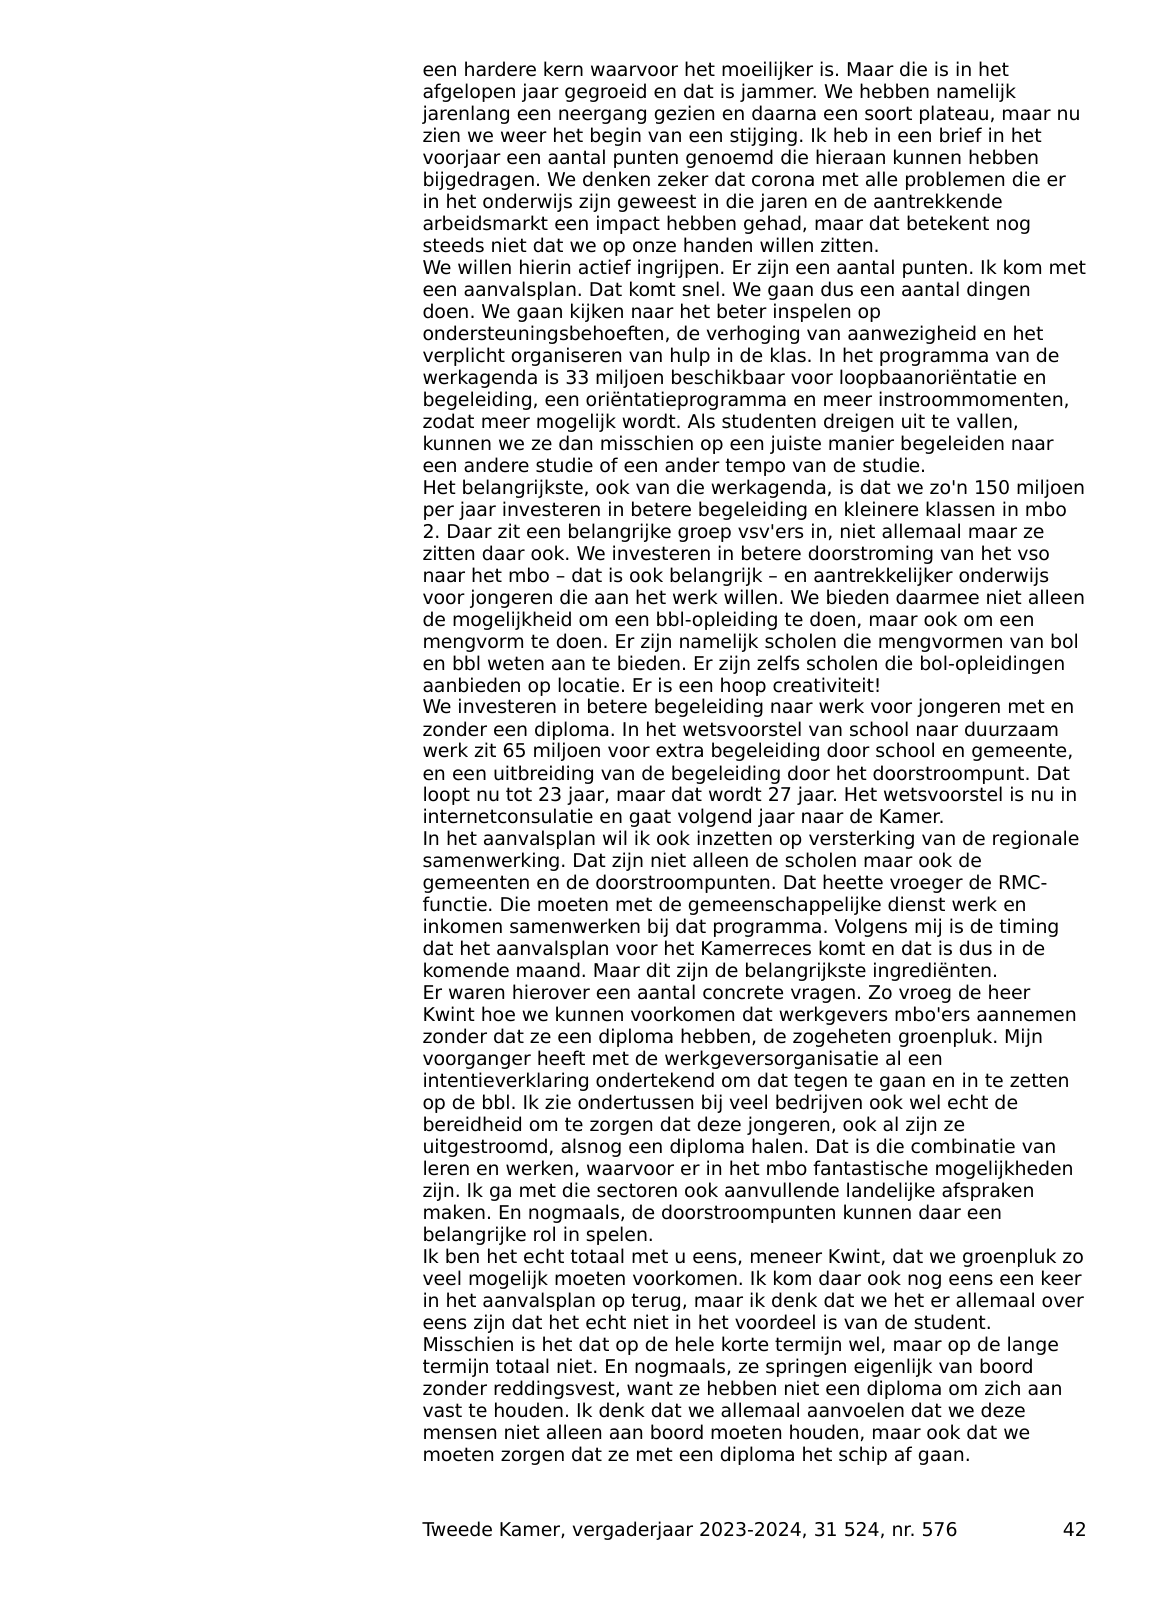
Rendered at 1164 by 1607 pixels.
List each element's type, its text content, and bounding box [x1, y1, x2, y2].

text Het belangrijkste, ook van die werkagenda, is dat we zo'n 150 miljoen per jaar investeren in betere begeleiding en kleinere klassen in mbo 2. Daar zit een belangrijke groep vsv'ers in, niet allemaal maar ze zitten daar ook. We investeren in betere doorstroming van het vso naar het mbo – dat is ook belangrijk – en aantrekkelijker onderwijs voor jongeren die aan het werk willen. We bieden daarmee niet alleen de mogelijkheid om een bbl-opleiding te doen, maar ook om een mengvorm te doen. Er zijn namelijk scholen die mengvormen van bol en bbl weten aan te bieden. Er zijn zelfs scholen die bol-opleidingen aanbieden op locatie. Er is een hoop creativiteit! [422, 477, 1087, 696]
text een hardere kern waarvoor het moeilijker is. Maar die is in het afgelopen jaar gegroeid en dat is jammer. We hebben namelijk jarenlang een neergang gezien en daarna een soort plateau, maar nu zien we weer het begin van een stijging. Ik heb in een brief in het voorjaar een aantal punten genoemd die hieraan kunnen hebben bijgedragen. We denken zeker dat corona met alle problemen die er in het onderwijs zijn geweest in die jaren en de aantrekkende arbeidsmarkt een impact hebben gehad, maar dat betekent nog steeds niet dat we op onze handen willen zitten. [422, 59, 1087, 257]
text Ik ben het echt totaal met u eens, meneer Kwint, dat we groenpluk zo veel mogelijk moeten voorkomen. Ik kom daar ook nog eens een keer in het aanvalsplan op terug, maar ik denk dat we het er allemaal over eens zijn dat het echt niet in het voordeel is van de student. Misschien is het dat op de hele korte termijn wel, maar op de lange termijn totaal niet. En nogmaals, ze springen eigenlijk van boord zonder reddingsvest, want ze hebben niet een diploma om zich aan vast te houden. Ik denk dat we allemaal aanvoelen dat we deze mensen niet alleen aan boord moeten houden, maar ook dat we moeten zorgen dat ze met een diploma het schip af gaan. [422, 1246, 1087, 1466]
text In het aanvalsplan wil ik ook inzetten op versterking van de regionale samenwerking. Dat zijn niet alleen de scholen maar ook de gemeenten en de doorstroompunten. Dat heette vroeger de RMC-functie. Die moeten met de gemeenschappelijke dienst werk en inkomen samenwerken bij dat programma. Volgens mij is de timing dat het aanvalsplan voor het Kamerreces komt en dat is dus in de komende maand. Maar dit zijn de belangrijkste ingrediënten. [422, 828, 1087, 982]
text We investeren in betere begeleiding naar werk voor jongeren met en zonder een diploma. In het wetsvoorstel van school naar duurzaam werk zit 65 miljoen voor extra begeleiding door school en gemeente, en een uitbreiding van de begeleiding door het doorstroompunt. Dat loopt nu tot 23 jaar, maar dat wordt 27 jaar. Het wetsvoorstel is nu in internetconsulatie en gaat volgend jaar naar de Kamer. [422, 696, 1087, 828]
text We willen hierin actief ingrijpen. Er zijn een aantal punten. Ik kom met een aanvalsplan. Dat komt snel. We gaan dus een aantal dingen doen. We gaan kijken naar het beter inspelen op ondersteuningsbehoeften, de verhoging van aanwezigheid en het verplicht organiseren van hulp in de klas. In het programma van de werkagenda is 33 miljoen beschikbaar voor loopbaanoriëntatie en begeleiding, een oriëntatieprogramma en meer instroommomenten, zodat meer mogelijk wordt. Als studenten dreigen uit te vallen, kunnen we ze dan misschien op een juiste manier begeleiden naar een andere studie of een ander tempo van de studie. [422, 257, 1087, 477]
text Er waren hierover een aantal concrete vragen. Zo vroeg de heer Kwint hoe we kunnen voorkomen dat werkgevers mbo'ers aannemen zonder dat ze een diploma hebben, de zogeheten groenpluk. Mijn voorganger heeft met de werkgeversorganisatie al een intentieverklaring ondertekend om dat tegen te gaan en in te zetten op de bbl. Ik zie ondertussen bij veel bedrijven ook wel echt de bereidheid om te zorgen dat deze jongeren, ook al zijn ze uitgestroomd, alsnog een diploma halen. Dat is die combinatie van leren en werken, waarvoor er in het mbo fantastische mogelijkheden zijn. Ik ga met die sectoren ook aanvullende landelijke afspraken maken. En nogmaals, de doorstroompunten kunnen daar een belangrijke rol in spelen. [422, 982, 1087, 1246]
